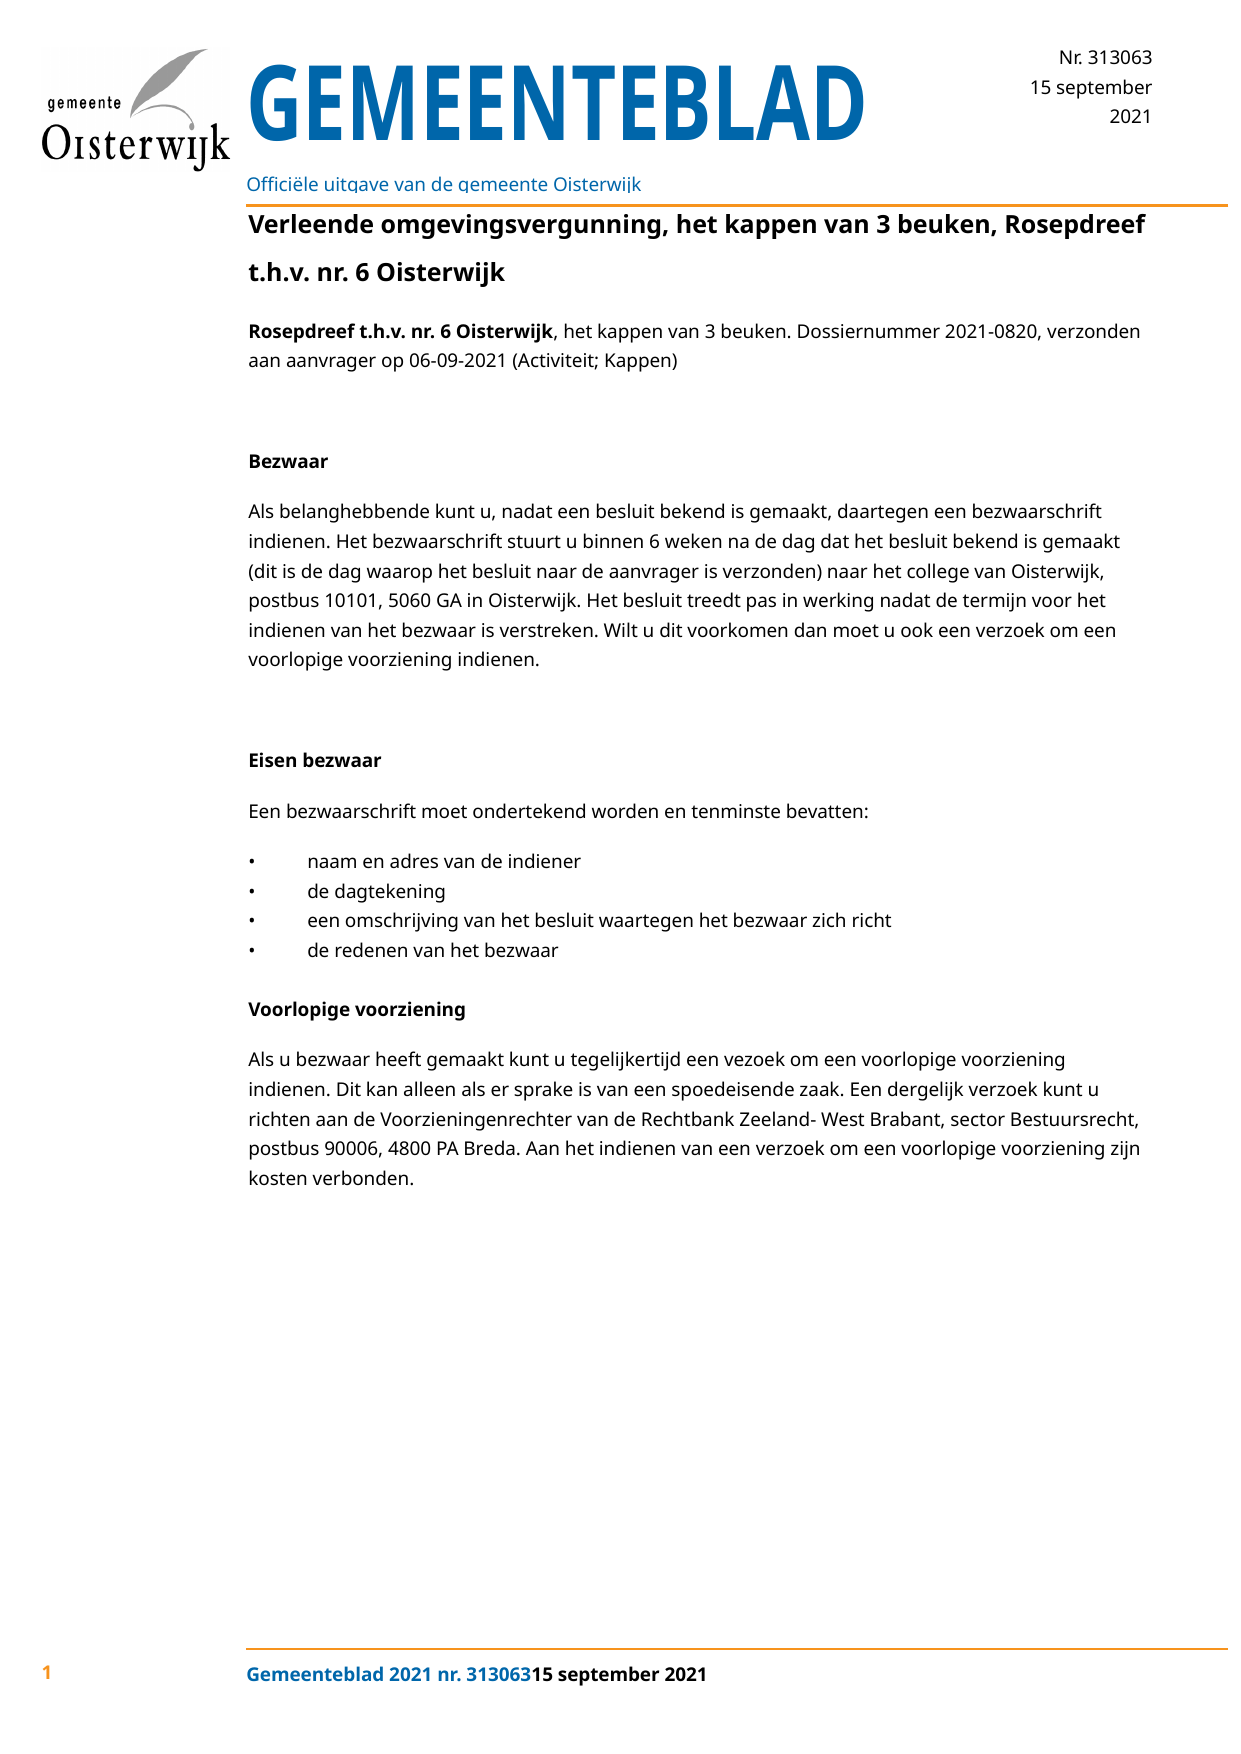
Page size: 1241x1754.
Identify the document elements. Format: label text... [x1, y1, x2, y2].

text Verleende omgevingsvergunning, het kappen van 3 beuken, Rosepdreef t.h.v. nr. 6 Oisterwijk [248, 207, 1152, 288]
text Bezwaar [248, 448, 1152, 474]
text Voorlopige voorziening [248, 996, 1152, 1022]
list de dagtekening [248, 878, 1152, 904]
text Een bezwaarschrift moet ondertekend worden en tenminste bevatten: [248, 798, 1152, 824]
picture [41, 47, 231, 172]
text Als belanghebbende kunt u, nadat een besluit bekend is gemaakt, daartegen een bezwaarschrift indienen. Het bezwaarschrift stuurt u binnen 6 weken na de dag dat het besluit bekend is gemaakt (dit is de dag waarop het besluit naar de aanvrager is verzonden) naar het college van Oisterwijk, postbus 10101, 5060 GA in Oisterwijk. Het besluit treedt pas in werking nadat de termijn voor het indienen van het bezwaar is verstreken. Wilt u dit voorkomen dan moet u ook een verzoek om een voorlopige voorziening indienen. [248, 499, 1152, 672]
text Rosepdreef t.h.v. nr. 6 Oisterwijk, het kappen van 3 beuken. Dossiernummer 2021-0820, verzonden aan aanvrager op 06-09-2021 (Activiteit; Kappen) [248, 318, 1152, 373]
list een omschrijving van het besluit waartegen het bezwaar zich richt [248, 907, 1152, 933]
list de redenen van het bezwaar [248, 937, 1152, 963]
list naam en adres van de indiener [248, 848, 1152, 874]
text Eisen bezwaar [248, 747, 1152, 773]
text Als u bezwaar heeft gemaakt kunt u tegelijkertijd een vezoek om een voorlopige voorziening indienen. Dit kan alleen als er sprake is van een spoedeisende zaak. Een dergelijk verzoek kunt u richten aan de Voorzieningenrechter van de Rechtbank Zeeland- West Brabant, sector Bestuursrecht, postbus 90006, 4800 PA Breda. Aan het indienen van een verzoek om een voorlopige voorziening zijn kosten verbonden. [248, 1047, 1152, 1191]
